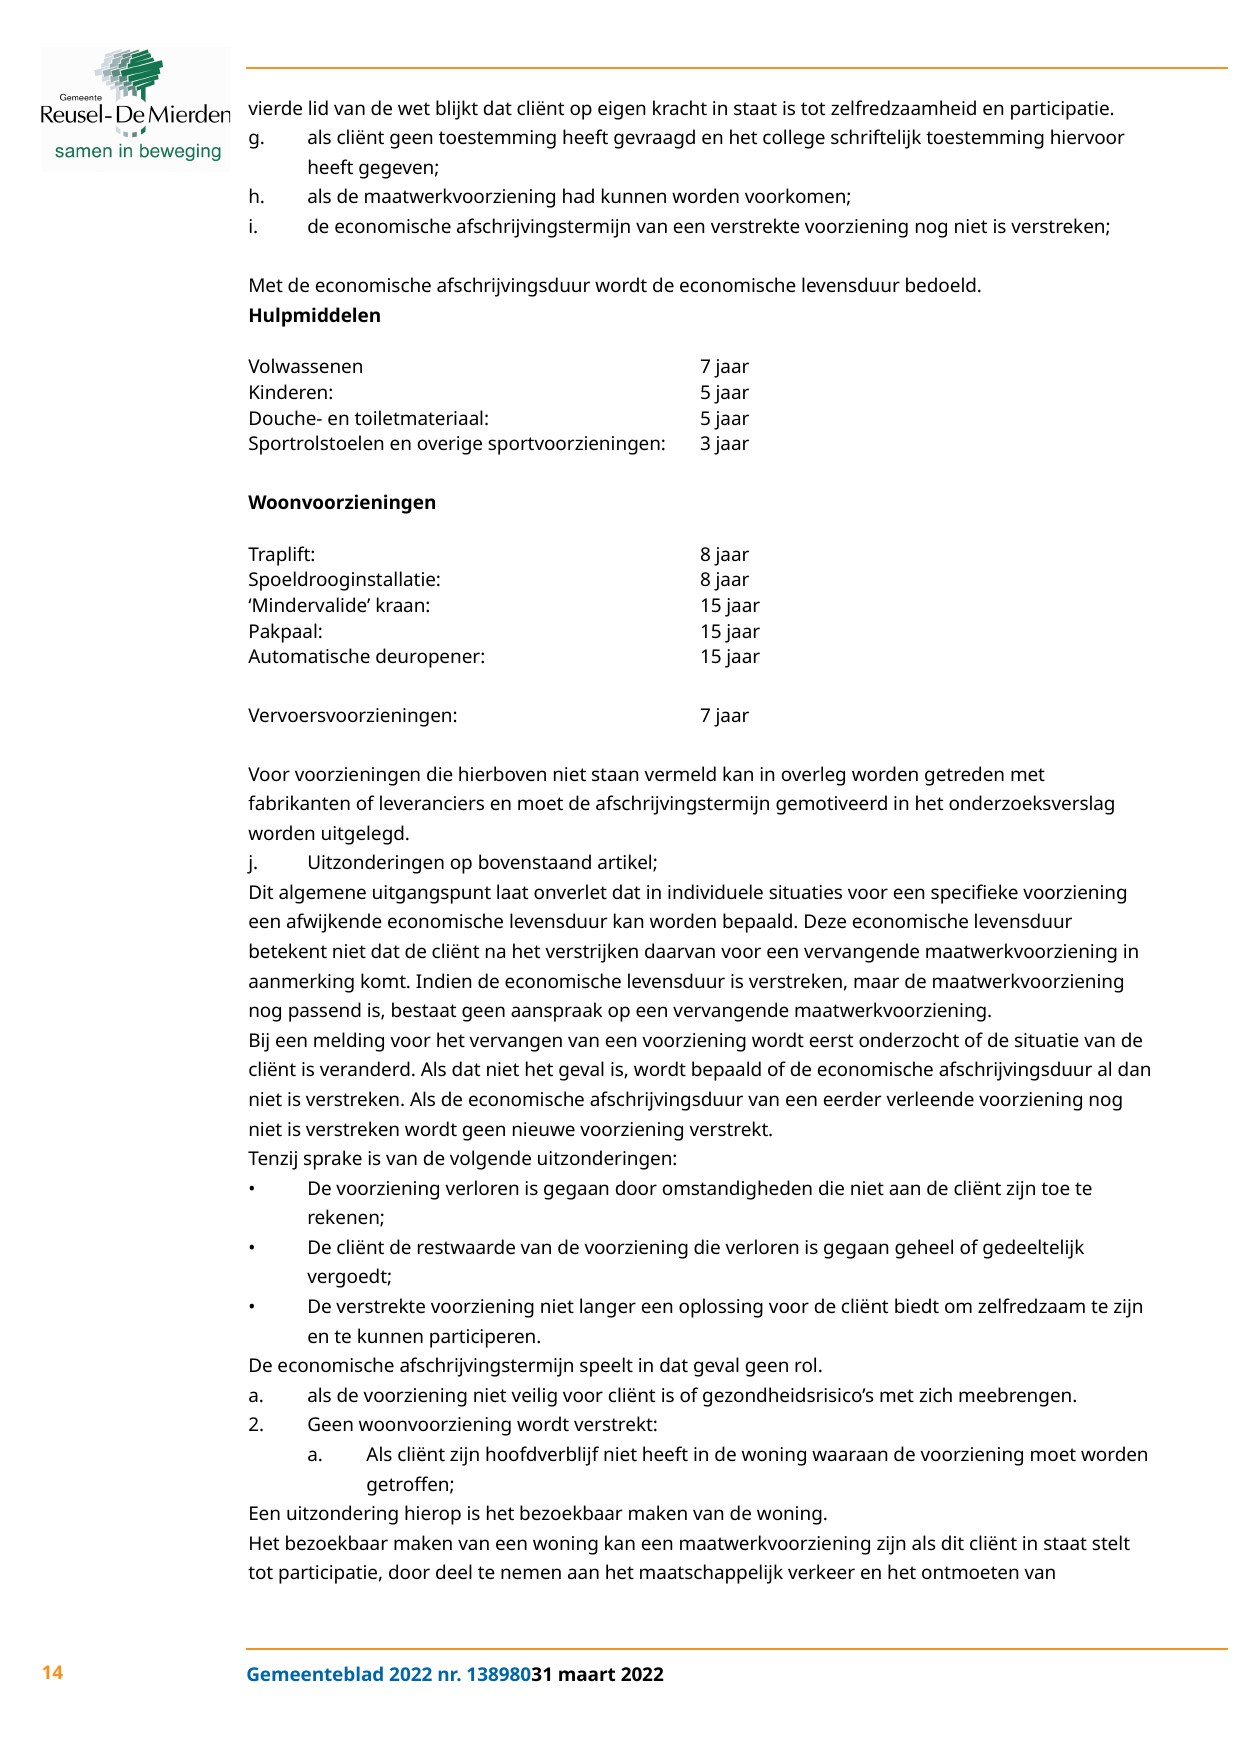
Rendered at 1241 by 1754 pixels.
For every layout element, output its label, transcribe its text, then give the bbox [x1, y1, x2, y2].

list de economische afschrijvingstermijn van een verstrekte voorziening nog niet is verstreken; [248, 213, 1152, 239]
text Een uitzondering hierop is het bezoekbaar maken van de woning. [248, 1500, 1152, 1526]
picture [41, 47, 231, 172]
table_header Hulpmiddelen [248, 302, 1152, 328]
text Voor voorzieningen die hierboven niet staan vermeld kan in overleg worden getreden met fabrikanten of leveranciers en moet de afschrijvingstermijn gemotiveerd in het onderzoeksverslag worden uitgelegd. [248, 761, 1152, 846]
text Het bezoekbaar maken van een woning kan een maatwerkvoorziening zijn als dit cliënt in staat stelt tot participatie, door deel te nemen aan het maatschappelijk verkeer en het ontmoeten van [248, 1530, 1152, 1585]
text Dit algemene uitgangspunt laat onverlet dat in individuele situaties voor een specifieke voorziening een afwijkende economische levensduur kan worden bepaald. Deze economische levensduur betekent niet dat de cliënt na het verstrijken daarvan voor een vervangende maatwerkvoorziening in aanmerking komt. Indien de economische levensduur is verstreken, maar de maatwerkvoorziening nog passend is, bestaat geen aanspraak op een vervangende maatwerkvoorziening. [248, 879, 1152, 1023]
list Geen woonvoorziening wordt verstrekt: [248, 1412, 1152, 1437]
table_cell Traplift: [248, 541, 700, 566]
table_cell Volwassenen [248, 354, 700, 379]
table_header 7 jaar [700, 702, 1152, 728]
text vierde lid van de wet blijkt dat cliënt op eigen kracht in staat is tot zelfredzaamheid en participatie. [248, 95, 1152, 121]
table_cell Automatische deuropener: [248, 644, 700, 669]
list De cliënt de restwaarde van de voorziening die verloren is gegaan geheel of gedeeltelijk vergoedt; [248, 1234, 1152, 1289]
list Als cliënt zijn hoofdverblijf niet heeft in de woning waaraan de voorziening moet worden getroffen; [307, 1441, 1152, 1497]
table_cell 5 jaar [700, 379, 1152, 405]
table_cell 8 jaar [700, 541, 1152, 566]
table_cell Kinderen: [248, 379, 700, 405]
text De economische afschrijvingstermijn speelt in dat geval geen rol. [248, 1352, 1152, 1378]
text Met de economische afschrijvingsduur wordt de economische levensduur bedoeld. [248, 272, 1152, 298]
text Bij een melding voor het vervangen van een voorziening wordt eerst onderzocht of de situatie van de cliënt is veranderd. Als dat niet het geval is, wordt bepaald of de economische afschrijvingsduur al dan niet is verstreken. Als de economische afschrijvingsduur van een eerder verleende voorziening nog niet is verstreken wordt geen nieuwe voorziening verstrekt. [248, 1027, 1152, 1142]
table_cell 15 jaar [700, 592, 1152, 618]
list als cliënt geen toestemming heeft gevraagd en het college schriftelijk toestemming hiervoor heeft gegeven; [248, 124, 1152, 180]
list De voorziening verloren is gegaan door omstandigheden die niet aan de cliënt zijn toe te rekenen; [248, 1175, 1152, 1230]
table_cell 5 jaar [700, 405, 1152, 431]
table_cell 3 jaar [700, 431, 1152, 456]
text Tenzij sprake is van de volgende uitzonderingen: [248, 1145, 1152, 1171]
table_cell Douche- en toiletmateriaal: [248, 405, 700, 431]
list als de voorziening niet veilig voor cliënt is of gezondheidsrisico’s met zich meebrengen. [248, 1382, 1152, 1408]
table_header Woonvoorzieningen [248, 489, 1152, 515]
table_cell 8 jaar [700, 566, 1152, 592]
list als de maatwerkvoorziening had kunnen worden voorkomen; [248, 183, 1152, 209]
table_header Vervoersvoorzieningen: [248, 702, 700, 728]
table_cell Pakpaal: [248, 618, 700, 644]
table_cell Sportrolstoelen en overige sportvoorzieningen: [248, 431, 700, 456]
table_cell 7 jaar [700, 354, 1152, 379]
table_cell 15 jaar [700, 618, 1152, 644]
table_cell [248, 328, 1152, 353]
table_cell 15 jaar [700, 644, 1152, 669]
list Uitzonderingen op bovenstaand artikel; [248, 849, 1152, 875]
table_cell Spoeldrooginstallatie: [248, 566, 700, 592]
list De verstrekte voorziening niet langer een oplossing voor de cliënt biedt om zelfredzaam te zijn en te kunnen participeren. [248, 1293, 1152, 1349]
table_cell [248, 515, 1152, 541]
table_cell ‘Mindervalide’ kraan: [248, 592, 700, 618]
